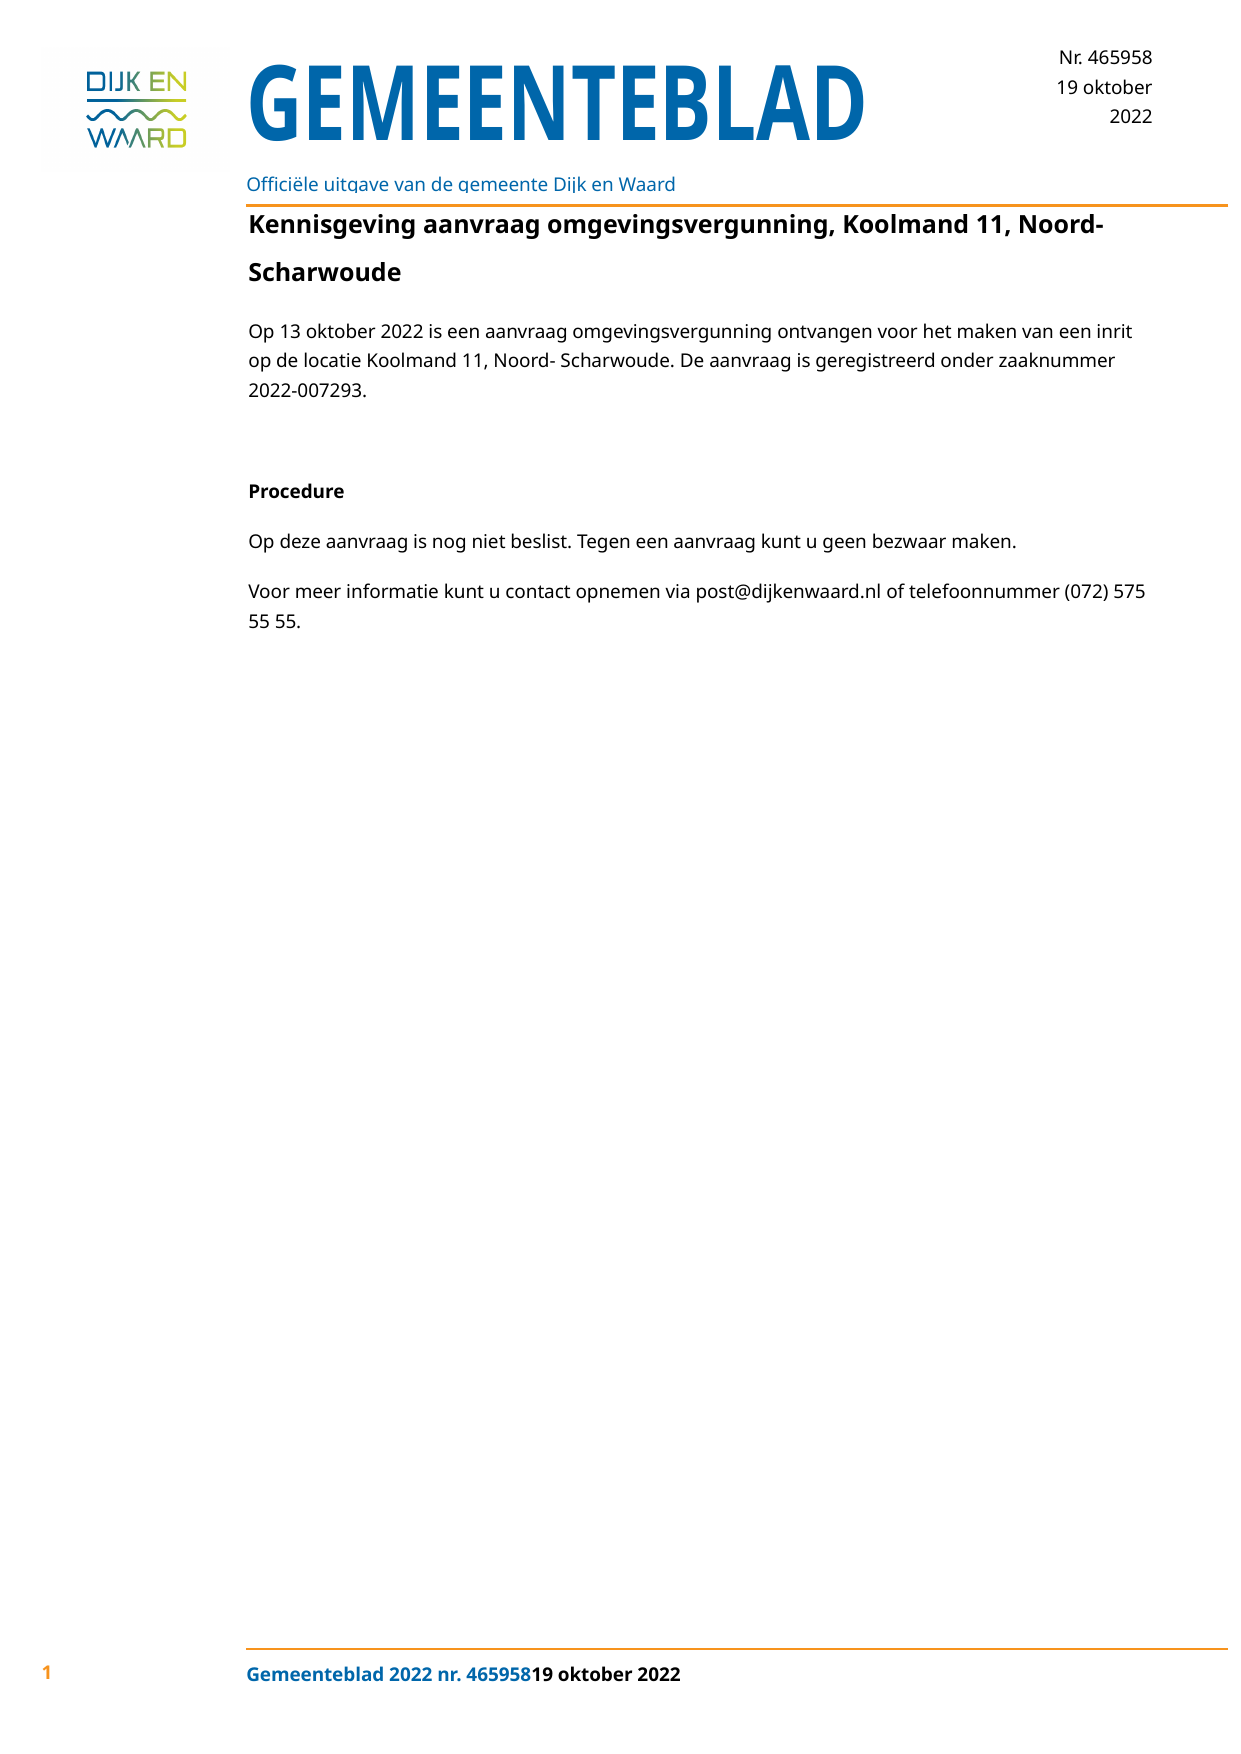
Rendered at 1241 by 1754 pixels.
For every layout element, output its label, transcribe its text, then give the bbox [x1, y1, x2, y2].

text Procedure [248, 478, 1152, 504]
text Op 13 oktober 2022 is een aanvraag omgevingsvergunning ontvangen voor het maken van een inrit op de locatie Koolmand 11, Noord- Scharwoude. De aanvraag is geregistreerd onder zaaknummer 2022-007293. [248, 318, 1152, 403]
text Voor meer informatie kunt u contact opnemen via post@dijkenwaard.nl of telefoonnummer (072) 575 55 55. [248, 579, 1152, 634]
text Kennisgeving aanvraag omgevingsvergunning, Koolmand 11, Noord- Scharwoude [248, 207, 1152, 288]
text Op deze aanvraag is nog niet beslist. Tegen een aanvraag kunt u geen bezwaar maken. [248, 528, 1152, 554]
picture [41, 47, 231, 172]
